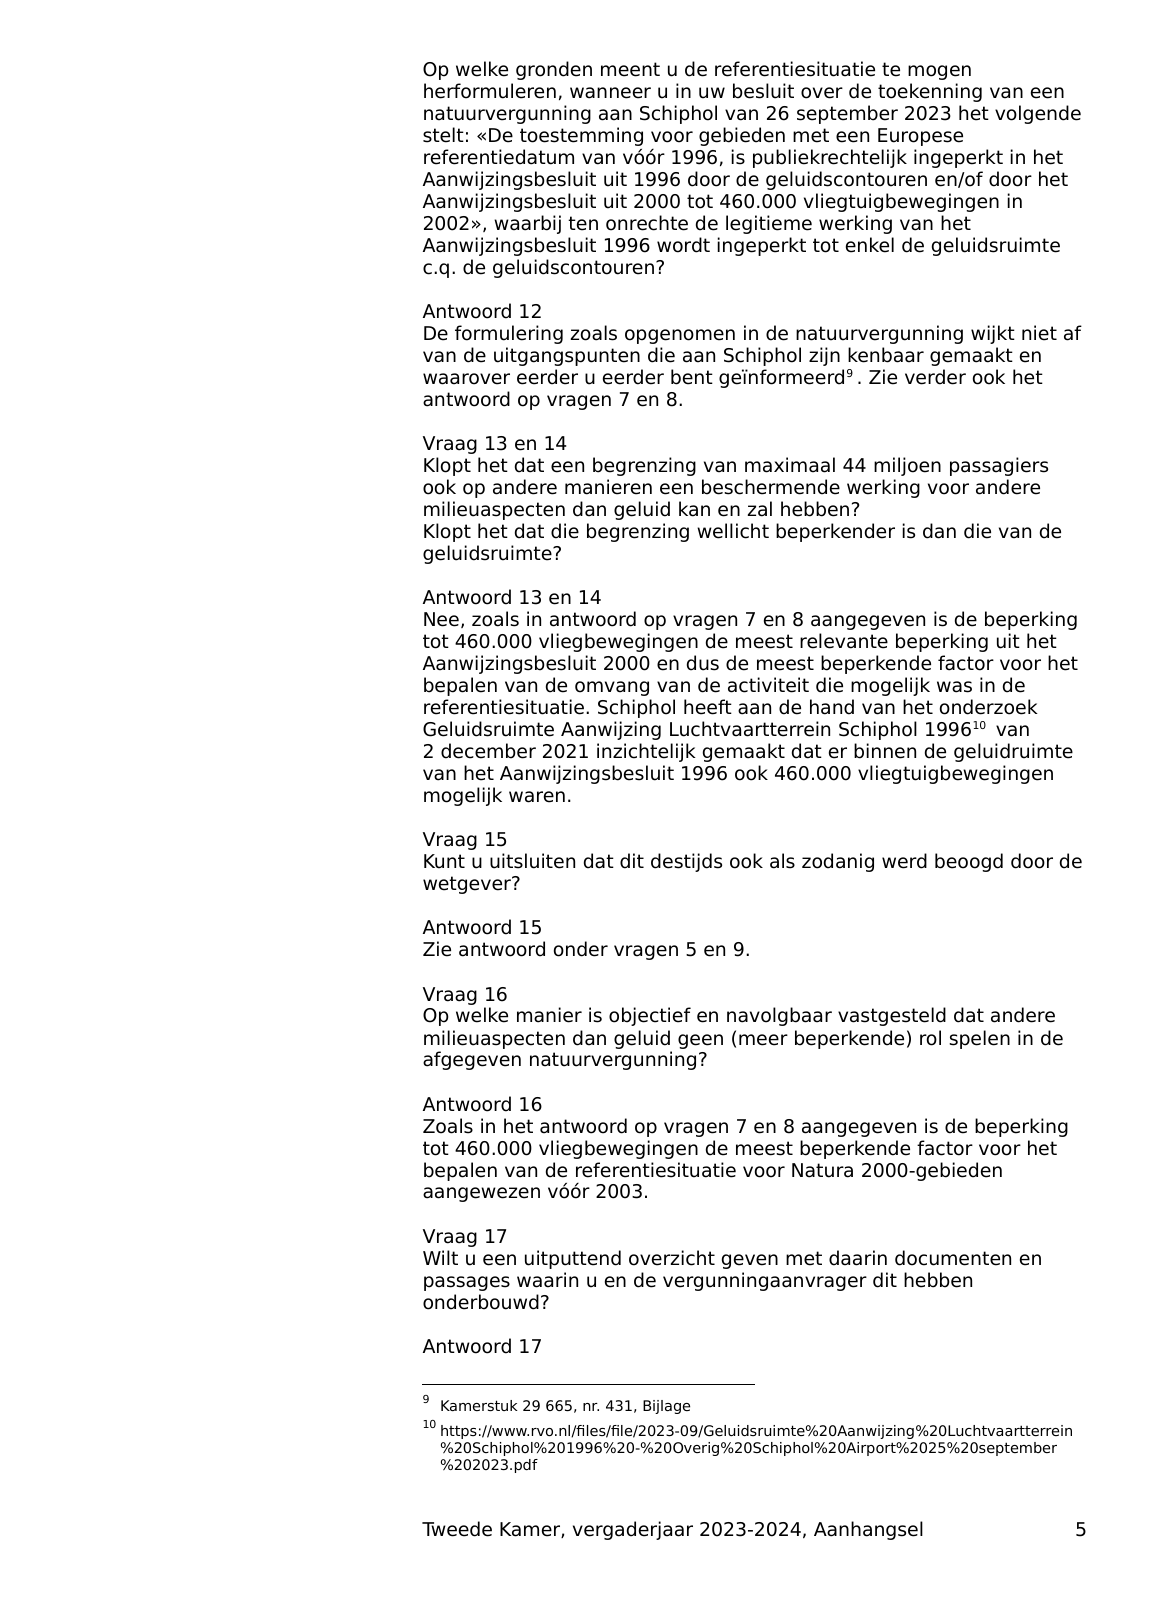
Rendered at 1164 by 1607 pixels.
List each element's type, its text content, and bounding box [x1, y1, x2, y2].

text De formulering zoals opgenomen in de natuurvergunning wijkt niet af van de uitgangspunten die aan Schiphol zijn kenbaar gemaakt en waarover eerder u eerder bent geïnformeerd. Zie verder ook het antwoord op vragen 7 en 8. [422, 323, 1087, 411]
text Vraag 15 [422, 829, 1087, 851]
text Antwoord 15 [422, 917, 1087, 939]
text Klopt het dat die begrenzing wellicht beperkender is dan die van de geluidsruimte? [422, 521, 1087, 565]
text Kamerstuk 29 665, nr. 431, Bijlage [422, 1393, 1087, 1416]
text Zoals in het antwoord op vragen 7 en 8 aangegeven is de beperking tot 460.000 vliegbewegingen de meest beperkende factor voor het bepalen van de referentiesituatie voor Natura 2000-gebieden aangewezen vóór 2003. [422, 1116, 1087, 1203]
text Wilt u een uitputtend overzicht geven met daarin documenten en passages waarin u en de vergunningaanvrager dit hebben onderbouwd? [422, 1248, 1087, 1313]
text Vraag 13 en 14 [422, 433, 1087, 455]
text Op welke manier is objectief en navolgbaar vastgesteld dat andere milieuaspecten dan geluid geen (meer beperkende) rol spelen in de afgegeven natuurvergunning? [422, 1005, 1087, 1071]
text Antwoord 16 [422, 1093, 1087, 1116]
text Antwoord 17 [422, 1336, 1087, 1358]
text Vraag 16 [422, 983, 1087, 1005]
text Klopt het dat een begrenzing van maximaal 44 miljoen passagiers ook op andere manieren een beschermende werking voor andere milieuaspecten dan geluid kan en zal hebben? [422, 455, 1087, 521]
text Vraag 17 [422, 1226, 1087, 1248]
text Zie antwoord onder vragen 5 en 9. [422, 939, 1087, 961]
text Nee, zoals in antwoord op vragen 7 en 8 aangegeven is de beperking tot 460.000 vliegbewegingen de meest relevante beperking uit het Aanwijzingsbesluit 2000 en dus de meest beperkende factor voor het bepalen van de omvang van de activiteit die mogelijk was in de referentiesituatie. Schiphol heeft aan de hand van het onderzoek Geluidsruimte Aanwijzing Luchtvaartterrein Schiphol 1996 van 2 december 2021 inzichtelijk gemaakt dat er binnen de geluidruimte van het Aanwijzingsbesluit 1996 ook 460.000 vliegtuigbewegingen mogelijk waren. [422, 609, 1087, 807]
text Antwoord 12 [422, 301, 1087, 323]
text Kunt u uitsluiten dat dit destijds ook als zodanig werd beoogd door de wetgever? [422, 851, 1087, 895]
text Op welke gronden meent u de referentiesituatie te mogen herformuleren, wanneer u in uw besluit over de toekenning van een natuurvergunning aan Schiphol van 26 september 2023 het volgende stelt: «De toestemming voor gebieden met een Europese referentiedatum van vóór 1996, is publiekrechtelijk ingeperkt in het Aanwijzingsbesluit uit 1996 door de geluidscontouren en/of door het Aanwijzingsbesluit uit 2000 tot 460.000 vliegtuigbewegingen in 2002», waarbij ten onrechte de legitieme werking van het Aanwijzingsbesluit 1996 wordt ingeperkt tot enkel de geluidsruimte c.q. de geluidscontouren? [422, 59, 1087, 279]
text https://www.rvo.nl/files/file/2023-09/Geluidsruimte%20Aanwijzing%20Luchtvaartterrein%20Schiphol%201996%20-%20Overig%20Schiphol%20Airport%2025%20september%202023.pdf [422, 1418, 1087, 1474]
text Antwoord 13 en 14 [422, 587, 1087, 609]
